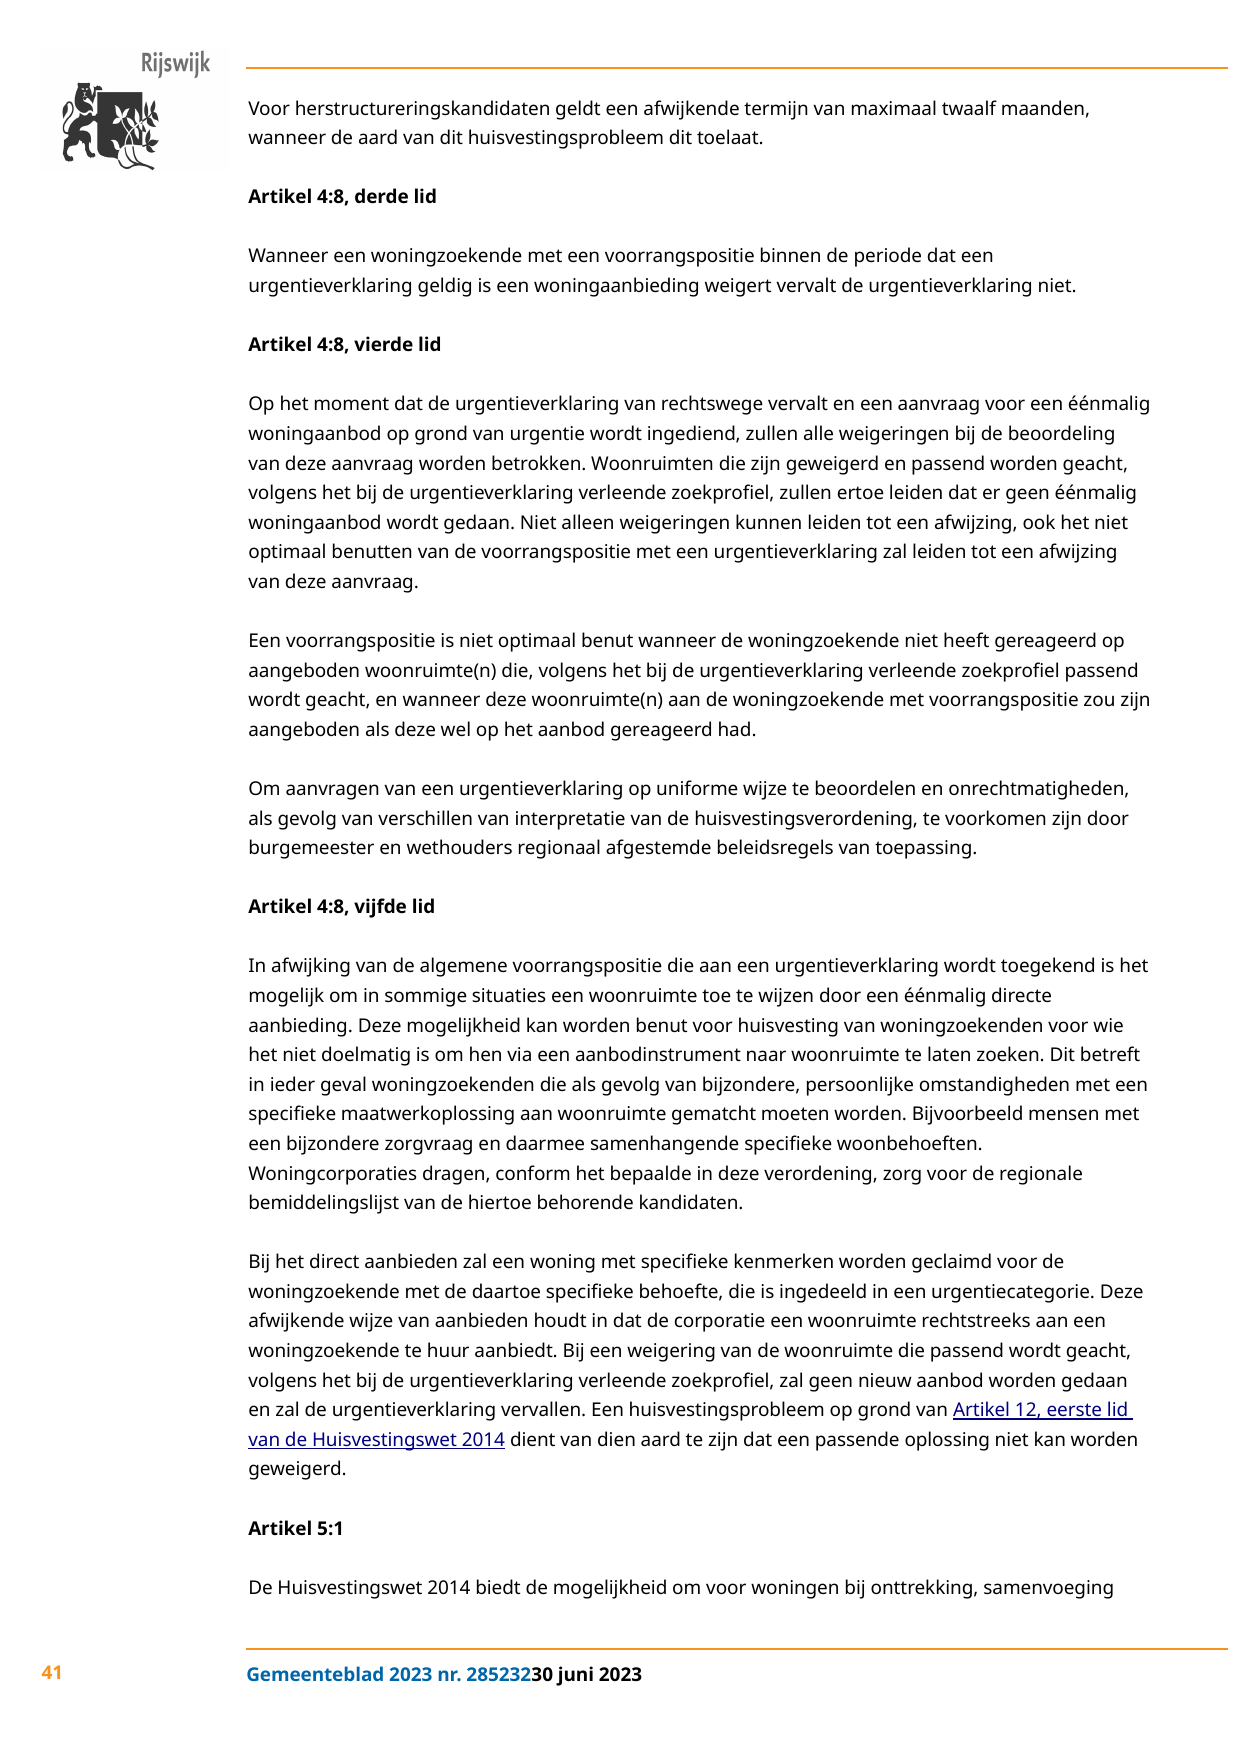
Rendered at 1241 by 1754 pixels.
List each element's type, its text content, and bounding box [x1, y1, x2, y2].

text Om aanvragen van een urgentieverklaring op uniforme wijze te beoordelen en onrechtmatigheden, als gevolg van verschillen van interpretatie van de huisvestingsverordening, te voorkomen zijn door burgemeester en wethouders regionaal afgestemde beleidsregels van toepassing. [248, 775, 1152, 860]
text Artikel 4:8, vierde lid [248, 331, 1152, 357]
text Een voorrangspositie is niet optimaal benut wanneer de woningzoekende niet heeft gereageerd op aangeboden woonruimte(n) die, volgens het bij de urgentieverklaring verleende zoekprofiel passend wordt geacht, en wanneer deze woonruimte(n) aan de woningzoekende met voorrangspositie zou zijn aangeboden als deze wel op het aanbod gereageerd had. [248, 627, 1152, 742]
text Artikel 4:8, vijfde lid [248, 893, 1152, 919]
text In afwijking van de algemene voorrangspositie die aan een urgentieverklaring wordt toegekend is het mogelijk om in sommige situaties een woonruimte toe te wijzen door een éénmalig directe aanbieding. Deze mogelijkheid kan worden benut voor huisvesting van woningzoekenden voor wie het niet doelmatig is om hen via een aanbodinstrument naar woonruimte te laten zoeken. Dit betreft in ieder geval woningzoekenden die als gevolg van bijzondere, persoonlijke omstandigheden met een specifieke maatwerkoplossing aan woonruimte gematcht moeten worden. Bijvoorbeeld mensen met een bijzondere zorgvraag en daarmee samenhangende specifieke woonbehoeften. Woningcorporaties dragen, conform het bepaalde in deze verordening, zorg voor de regionale bemiddelingslijst van de hiertoe behorende kandidaten. [248, 953, 1152, 1215]
text Bij het direct aanbieden zal een woning met specifieke kenmerken worden geclaimd voor de woningzoekende met de daartoe specifieke behoefte, die is ingedeeld in een urgentiecategorie. Deze afwijkende wijze van aanbieden houdt in dat de corporatie een woonruimte rechtstreeks aan een woningzoekende te huur aanbiedt. Bij een weigering van de woonruimte die passend wordt geacht, volgens het bij de urgentieverklaring verleende zoekprofiel, zal geen nieuw aanbod worden gedaan en zal de urgentieverklaring vervallen. Een huisvestingsprobleem op grond van Artikel 12, eerste lid van de Huisvestingswet 2014 dient van dien aard te zijn dat een passende oplossing niet kan worden geweigerd. [248, 1248, 1152, 1481]
text Artikel 4:8, derde lid [248, 183, 1152, 209]
text Artikel 5:1 [248, 1515, 1152, 1541]
text Voor herstructureringskandidaten geldt een afwijkende termijn van maximaal twaalf maanden, wanneer de aard van dit huisvestingsprobleem dit toelaat. [248, 95, 1152, 150]
text Op het moment dat de urgentieverklaring van rechtswege vervalt en een aanvraag voor een éénmalig woningaanbod op grond van urgentie wordt ingediend, zullen alle weigeringen bij de beoordeling van deze aanvraag worden betrokken. Woonruimten die zijn geweigerd en passend worden geacht, volgens het bij de urgentieverklaring verleende zoekprofiel, zullen ertoe leiden dat er geen éénmalig woningaanbod wordt gedaan. Niet alleen weigeringen kunnen leiden tot een afwijzing, ook het niet optimaal benutten van de voorrangspositie met een urgentieverklaring zal leiden tot een afwijzing van deze aanvraag. [248, 391, 1152, 594]
text Wanneer een woningzoekende met een voorrangspositie binnen de periode dat een urgentieverklaring geldig is een woningaanbieding weigert vervalt de urgentieverklaring niet. [248, 243, 1152, 298]
text De Huisvestingswet 2014 biedt de mogelijkheid om voor woningen bij onttrekking, samenvoeging [248, 1574, 1152, 1600]
picture [41, 47, 231, 172]
